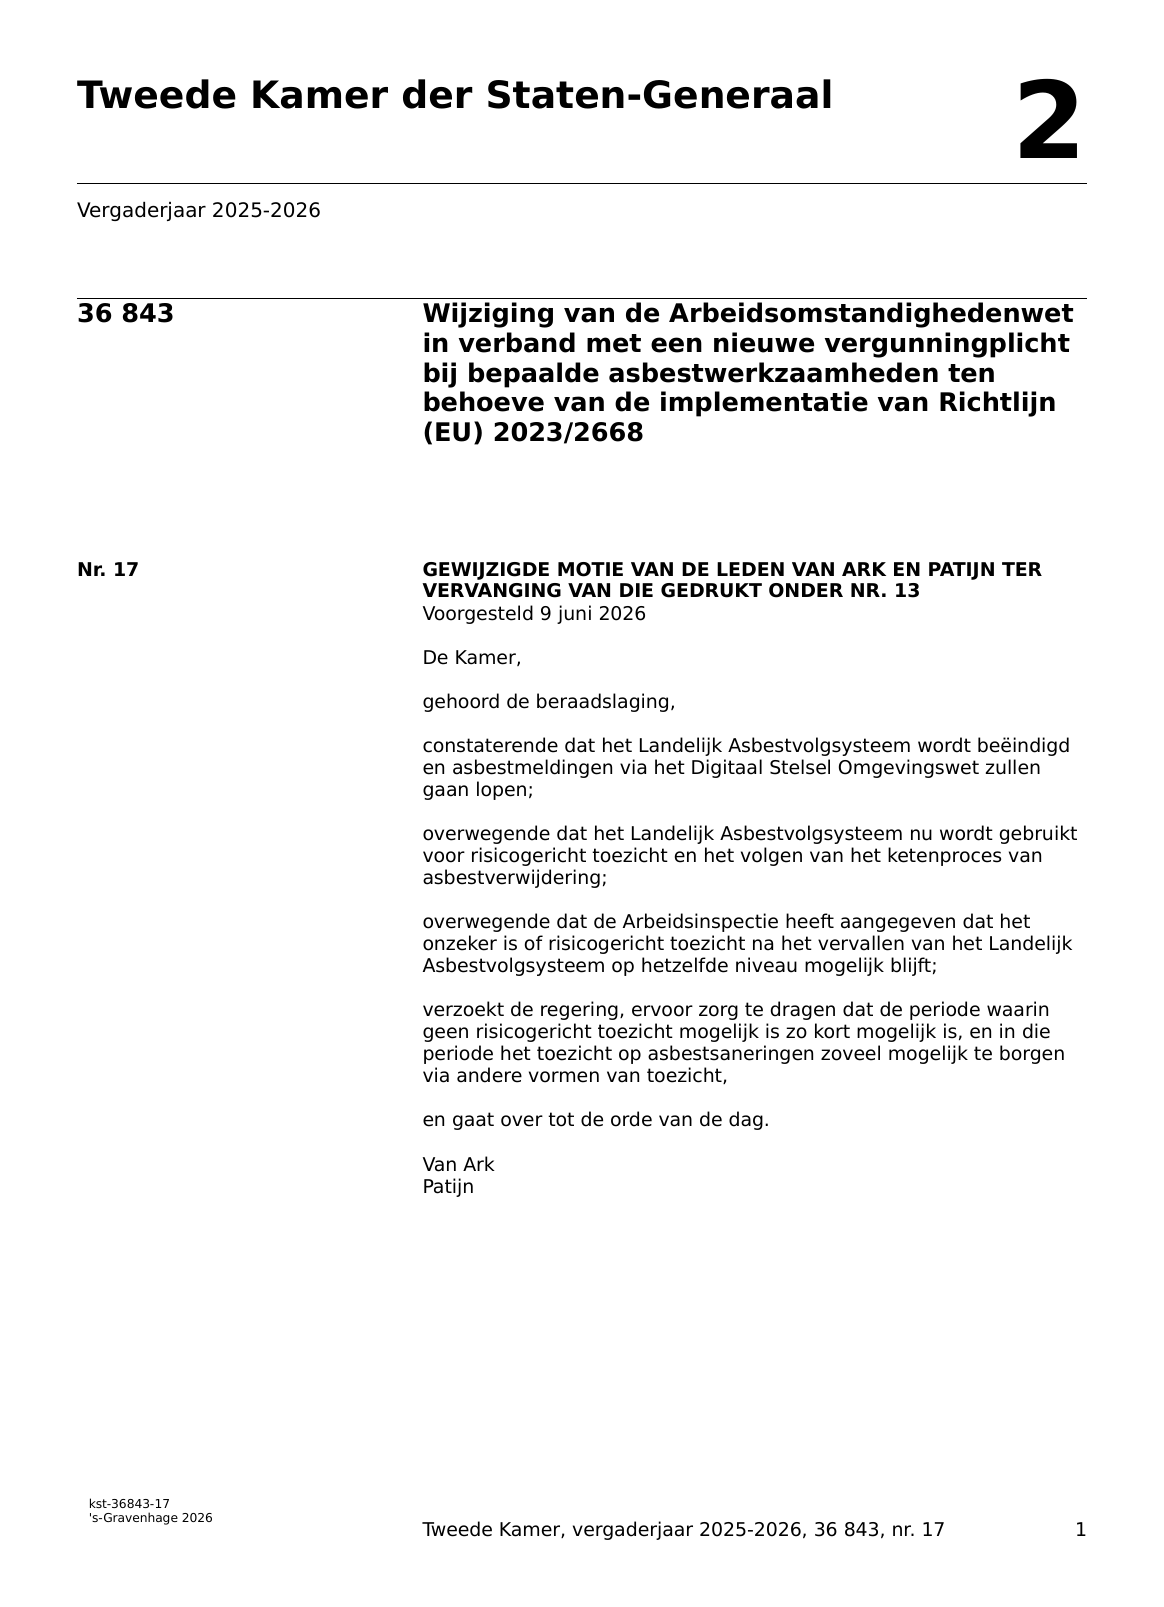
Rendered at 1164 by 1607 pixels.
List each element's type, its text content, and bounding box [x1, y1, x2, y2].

subtitle Nr. 17 GEWIJZIGDE MOTIE VAN DE LEDEN VAN ARK EN PATIJN TER VERVANGING VAN DIE GEDRUKT ONDER NR. 13 [77, 558, 1087, 602]
text constaterende dat het Landelijk Asbestvolgsysteem wordt beëindigd en asbestmeldingen via het Digitaal Stelsel Omgevingswet zullen gaan lopen; [422, 735, 1087, 801]
text 's-Gravenhage 2026 [88, 1511, 323, 1525]
table_header Tweede Kamer der Staten-Generaal [77, 59, 886, 183]
text gehoord de beraadslaging, [422, 691, 1087, 713]
text Van Ark [422, 1153, 1087, 1176]
text kst-36843-17 [88, 1497, 323, 1511]
text De Kamer, [422, 647, 1087, 668]
text overwegende dat het Landelijk Asbestvolgsysteem nu wordt gebruikt voor risicogericht toezicht en het volgen van het ketenproces van asbestverwijdering; [422, 823, 1087, 889]
text overwegende dat de Arbeidsinspectie heeft aangegeven dat het onzeker is of risicogericht toezicht na het vervallen van het Landelijk Asbestvolgsysteem op hetzelfde niveau mogelijk blijft; [422, 911, 1087, 977]
text Patijn [422, 1176, 1087, 1197]
text Voorgesteld 9 juni 2026 [422, 602, 1087, 624]
text en gaat over tot de orde van de dag. [422, 1109, 1087, 1131]
table_cell Vergaderjaar 2025-2026 [77, 184, 1087, 298]
subtitle 36 843 Wijziging van de Arbeidsomstandighedenwet in verband met een nieuwe vergunningplicht bij bepaalde asbestwerkzaamheden ten behoeve van de implementatie van Richtlijn (EU) 2023/2668 [77, 299, 1087, 447]
text verzoekt de regering, ervoor zorg te dragen dat de periode waarin geen risicogericht toezicht mogelijk is zo kort mogelijk is, en in die periode het toezicht op asbestsaneringen zoveel mogelijk te borgen via andere vormen van toezicht, [422, 999, 1087, 1087]
table_header 2 [886, 59, 1087, 183]
